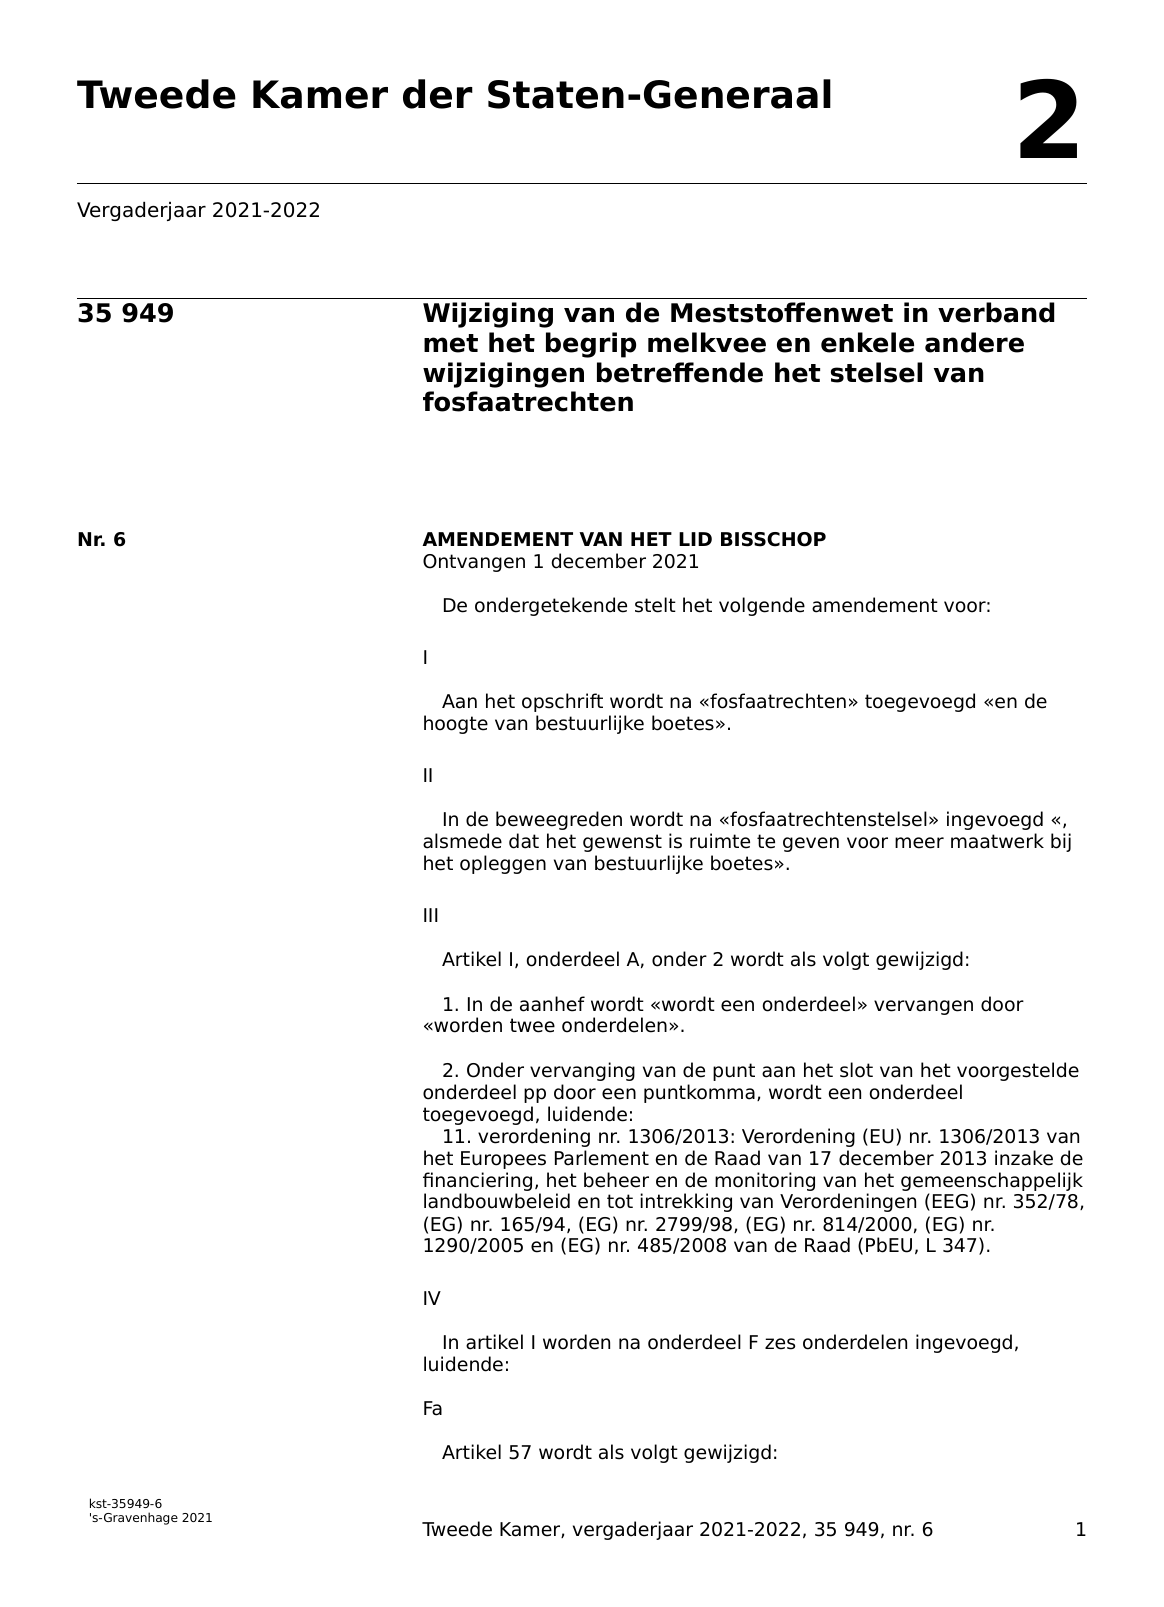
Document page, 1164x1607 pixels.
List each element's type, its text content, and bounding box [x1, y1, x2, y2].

subtitle II [422, 765, 1087, 787]
text Artikel I, onderdeel A, onder 2 wordt als volgt gewijzigd: [422, 949, 1087, 971]
text Ontvangen 1 december 2021 [422, 551, 1087, 573]
text 's-Gravenhage 2021 [88, 1511, 323, 1525]
subtitle I [422, 647, 1087, 669]
text 11. verordening nr. 1306/2013: Verordening (EU) nr. 1306/2013 van het Europees Parlement en de Raad van 17 december 2013 inzake de financiering, het beheer en de monitoring van het gemeenschappelijk landbouwbeleid en tot intrekking van Verordeningen (EEG) nr. 352/78, (EG) nr. 165/94, (EG) nr. 2799/98, (EG) nr. 814/2000, (EG) nr. 1290/2005 en (EG) nr. 485/2008 van de Raad (PbEU, L 347). [422, 1126, 1087, 1257]
text De ondergetekende stelt het volgende amendement voor: [422, 595, 1087, 617]
table_cell Vergaderjaar 2021-2022 [77, 184, 1087, 298]
subtitle 35 949 Wijziging van de Meststoffenwet in verband met het begrip melkvee en enkele andere wijzigingen betreffende het stelsel van fosfaatrechten [77, 299, 1087, 418]
text In de beweegreden wordt na «fosfaatrechtenstelsel» ingevoegd «, alsmede dat het gewenst is ruimte te geven voor meer maatwerk bij het opleggen van bestuurlijke boetes». [422, 809, 1087, 875]
text Artikel 57 wordt als volgt gewijzigd: [422, 1442, 1087, 1464]
subtitle IV [422, 1287, 1087, 1309]
text In artikel I worden na onderdeel F zes onderdelen ingevoegd, luidende: [422, 1332, 1087, 1376]
text kst-35949-6 [88, 1497, 323, 1511]
text Fa [422, 1398, 1087, 1420]
text Aan het opschrift wordt na «fosfaatrechten» toegevoegd «en de hoogte van bestuurlijke boetes». [422, 691, 1087, 735]
subtitle Nr. 6 AMENDEMENT VAN HET LID BISSCHOP [77, 529, 1087, 551]
subtitle III [422, 905, 1087, 927]
text 1. In de aanhef wordt «wordt een onderdeel» vervangen door «worden twee onderdelen». [422, 993, 1087, 1037]
table_header 2 [886, 59, 1087, 183]
text 2. Onder vervanging van de punt aan het slot van het voorgestelde onderdeel pp door een puntkomma, wordt een onderdeel toegevoegd, luidende: [422, 1059, 1087, 1126]
table_header Tweede Kamer der Staten-Generaal [77, 59, 886, 183]
